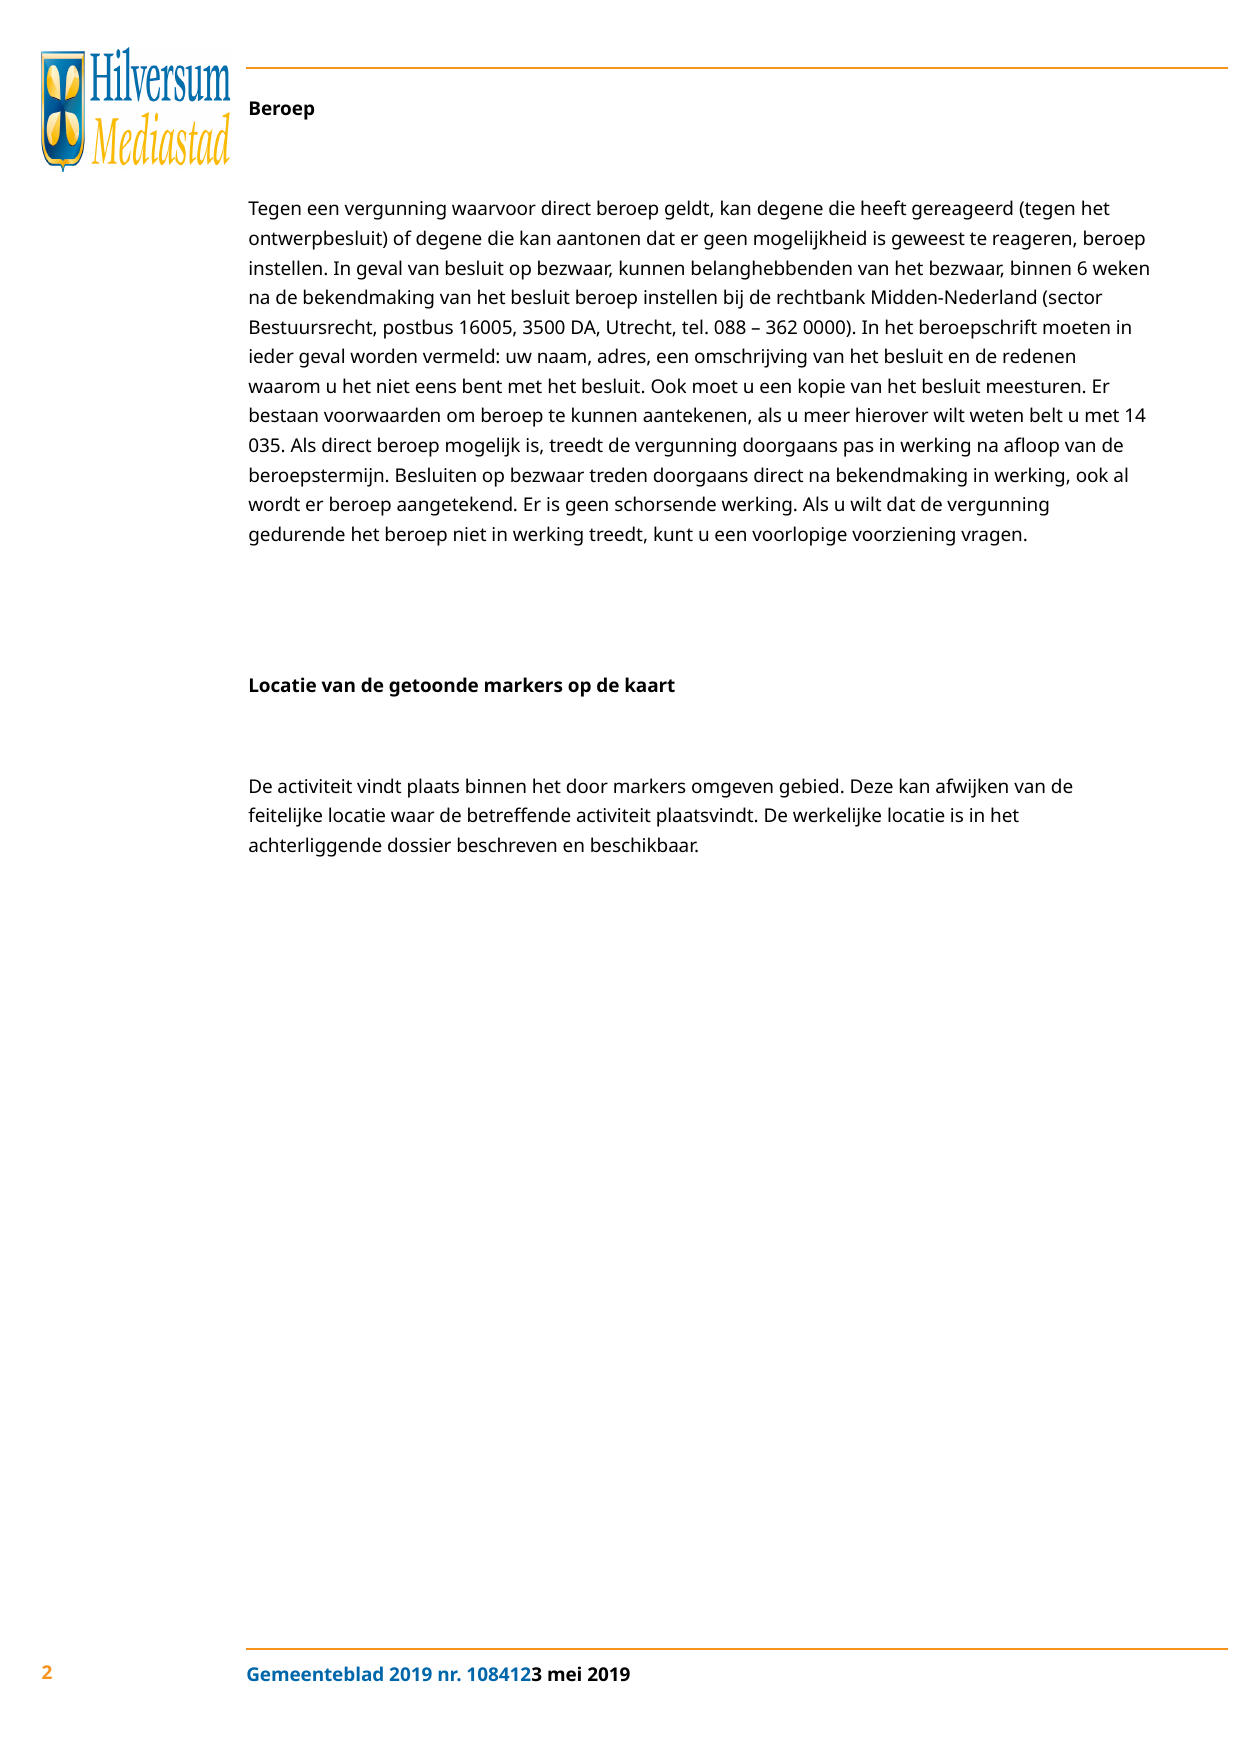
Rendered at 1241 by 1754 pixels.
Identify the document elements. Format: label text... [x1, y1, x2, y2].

text Tegen een vergunning waarvoor direct beroep geldt, kan degene die heeft gereageerd (tegen het ontwerpbesluit) of degene die kan aantonen dat er geen mogelijkheid is geweest te reageren, beroep instellen. In geval van besluit op bezwaar, kunnen belanghebbenden van het bezwaar, binnen 6 weken na de bekendmaking van het besluit beroep instellen bij de rechtbank Midden-Nederland (sector Bestuursrecht, postbus 16005, 3500 DA, Utrecht, tel. 088 – 362 0000). In het beroepschrift moeten in ieder geval worden vermeld: uw naam, adres, een omschrijving van het besluit en de redenen waarom u het niet eens bent met het besluit. Ook moet u een kopie van het besluit meesturen. Er bestaan voorwaarden om beroep te kunnen aantekenen, als u meer hierover wilt weten belt u met 14 035. Als direct beroep mogelijk is, treedt de vergunning doorgaans pas in werking na afloop van de beroepstermijn. Besluiten op bezwaar treden doorgaans direct na bekendmaking in werking, ook al wordt er beroep aangetekend. Er is geen schorsende werking. Als u wilt dat de vergunning gedurende het beroep niet in werking treedt, kunt u een voorlopige voorziening vragen. [248, 196, 1152, 547]
text De activiteit vindt plaats binnen het door markers omgeven gebied. Deze kan afwijken van de feitelijke locatie waar de betreffende activiteit plaatsvindt. De werkelijke locatie is in het achterliggende dossier beschreven en beschikbaar. [248, 773, 1152, 858]
text Locatie van de getoonde markers op de kaart [248, 672, 1152, 698]
picture [41, 47, 231, 172]
text Beroep [248, 95, 1152, 121]
